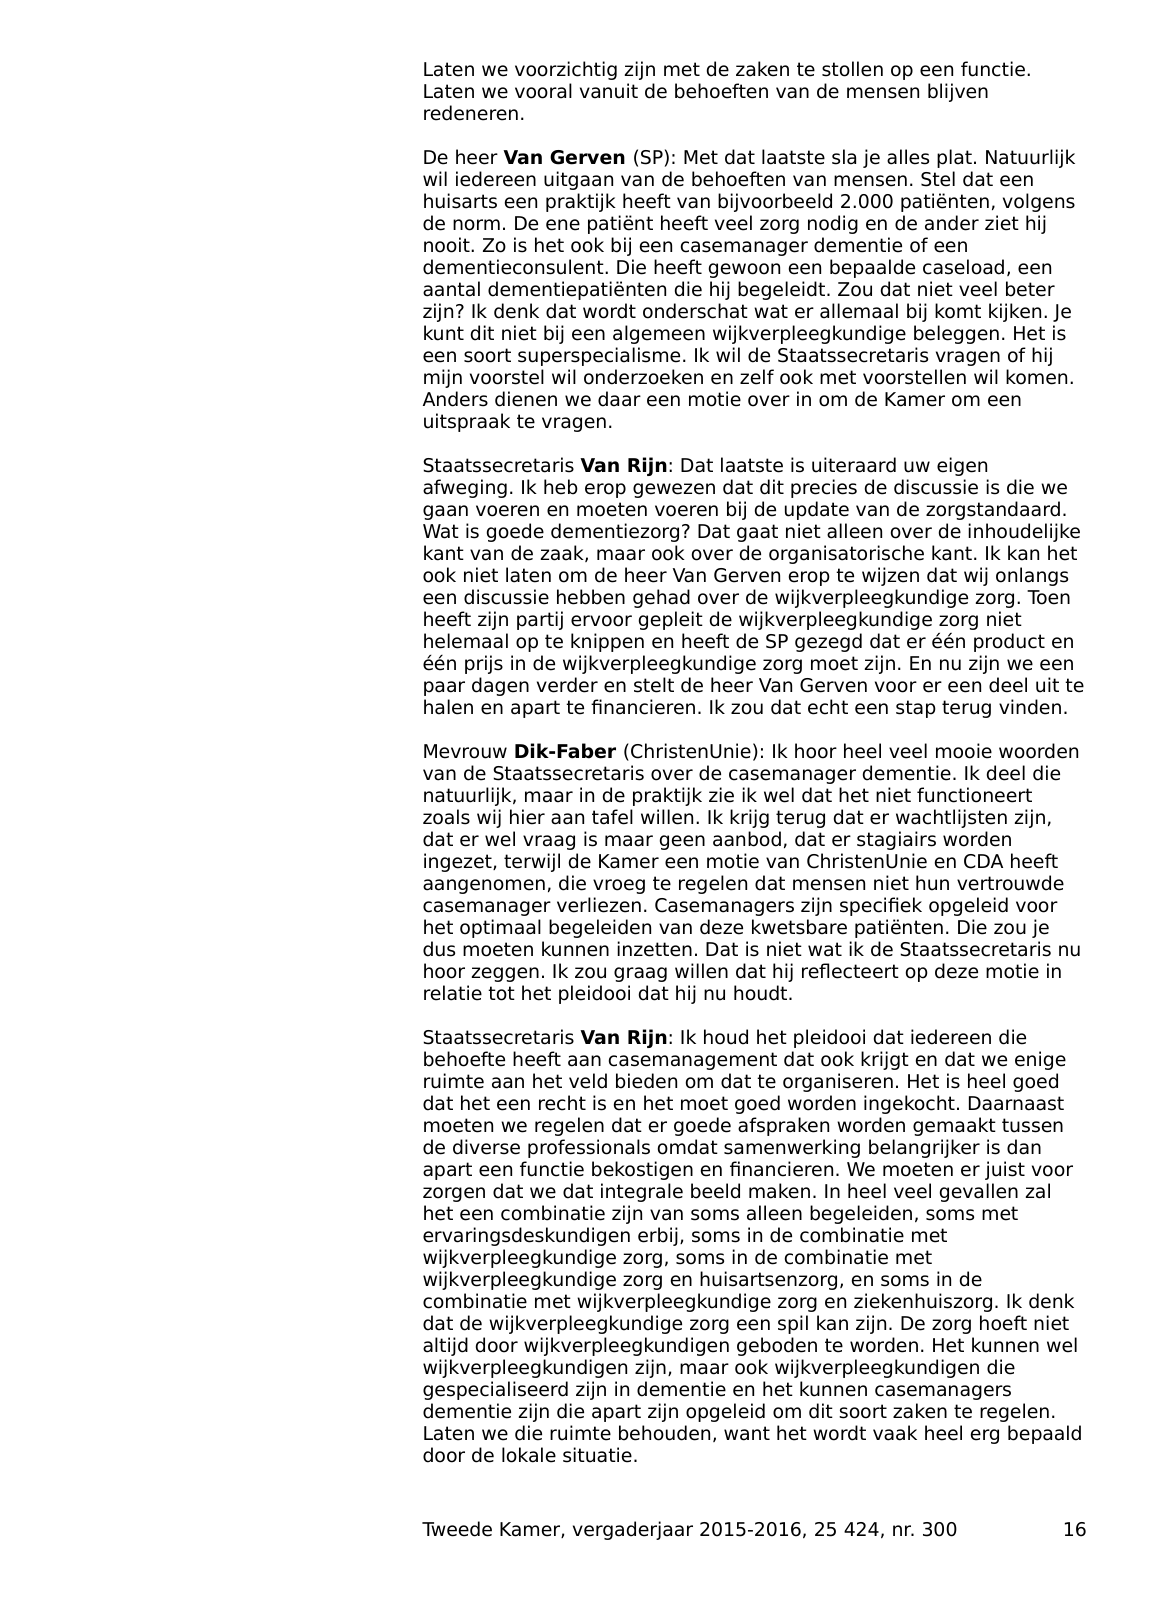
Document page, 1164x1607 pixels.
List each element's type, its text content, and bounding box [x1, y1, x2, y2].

text Staatssecretaris Van Rijn: Ik houd het pleidooi dat iedereen die behoefte heeft aan casemanagement dat ook krijgt en dat we enige ruimte aan het veld bieden om dat te organiseren. Het is heel goed dat het een recht is en het moet goed worden ingekocht. Daarnaast moeten we regelen dat er goede afspraken worden gemaakt tussen de diverse professionals omdat samenwerking belangrijker is dan apart een functie bekostigen en financieren. We moeten er juist voor zorgen dat we dat integrale beeld maken. In heel veel gevallen zal het een combinatie zijn van soms alleen begeleiden, soms met ervaringsdeskundigen erbij, soms in de combinatie met wijkverpleegkundige zorg, soms in de combinatie met wijkverpleegkundige zorg en huisartsenzorg, en soms in de combinatie met wijkverpleegkundige zorg en ziekenhuiszorg. Ik denk dat de wijkverpleegkundige zorg een spil kan zijn. De zorg hoeft niet altijd door wijkverpleegkundigen geboden te worden. Het kunnen wel wijkverpleegkundigen zijn, maar ook wijkverpleegkundigen die gespecialiseerd zijn in dementie en het kunnen casemanagers dementie zijn die apart zijn opgeleid om dit soort zaken te regelen. Laten we die ruimte behouden, want het wordt vaak heel erg bepaald door de lokale situatie. [422, 1027, 1087, 1467]
text De heer Van Gerven (SP): Met dat laatste sla je alles plat. Natuurlijk wil iedereen uitgaan van de behoeften van mensen. Stel dat een huisarts een praktijk heeft van bijvoorbeeld 2.000 patiënten, volgens de norm. De ene patiënt heeft veel zorg nodig en de ander ziet hij nooit. Zo is het ook bij een casemanager dementie of een dementieconsulent. Die heeft gewoon een bepaalde caseload, een aantal dementiepatiënten die hij begeleidt. Zou dat niet veel beter zijn? Ik denk dat wordt onderschat wat er allemaal bij komt kijken. Je kunt dit niet bij een algemeen wijkverpleegkundige beleggen. Het is een soort superspecialisme. Ik wil de Staatssecretaris vragen of hij mijn voorstel wil onderzoeken en zelf ook met voorstellen wil komen. Anders dienen we daar een motie over in om de Kamer om een uitspraak te vragen. [422, 147, 1087, 433]
text Staatssecretaris Van Rijn: Dat laatste is uiteraard uw eigen afweging. Ik heb erop gewezen dat dit precies de discussie is die we gaan voeren en moeten voeren bij de update van de zorgstandaard. Wat is goede dementiezorg? Dat gaat niet alleen over de inhoudelijke kant van de zaak, maar ook over de organisatorische kant. Ik kan het ook niet laten om de heer Van Gerven erop te wijzen dat wij onlangs een discussie hebben gehad over de wijkverpleegkundige zorg. Toen heeft zijn partij ervoor gepleit de wijkverpleegkundige zorg niet helemaal op te knippen en heeft de SP gezegd dat er één product en één prijs in de wijkverpleegkundige zorg moet zijn. En nu zijn we een paar dagen verder en stelt de heer Van Gerven voor er een deel uit te halen en apart te financieren. Ik zou dat echt een stap terug vinden. [422, 455, 1087, 719]
text Laten we voorzichtig zijn met de zaken te stollen op een functie. Laten we vooral vanuit de behoeften van de mensen blijven redeneren. [422, 59, 1087, 125]
text Mevrouw Dik-Faber (ChristenUnie): Ik hoor heel veel mooie woorden van de Staatssecretaris over de casemanager dementie. Ik deel die natuurlijk, maar in de praktijk zie ik wel dat het niet functioneert zoals wij hier aan tafel willen. Ik krijg terug dat er wachtlijsten zijn, dat er wel vraag is maar geen aanbod, dat er stagiairs worden ingezet, terwijl de Kamer een motie van ChristenUnie en CDA heeft aangenomen, die vroeg te regelen dat mensen niet hun vertrouwde casemanager verliezen. Casemanagers zijn specifiek opgeleid voor het optimaal begeleiden van deze kwetsbare patiënten. Die zou je dus moeten kunnen inzetten. Dat is niet wat ik de Staatssecretaris nu hoor zeggen. Ik zou graag willen dat hij reflecteert op deze motie in relatie tot het pleidooi dat hij nu houdt. [422, 741, 1087, 1005]
